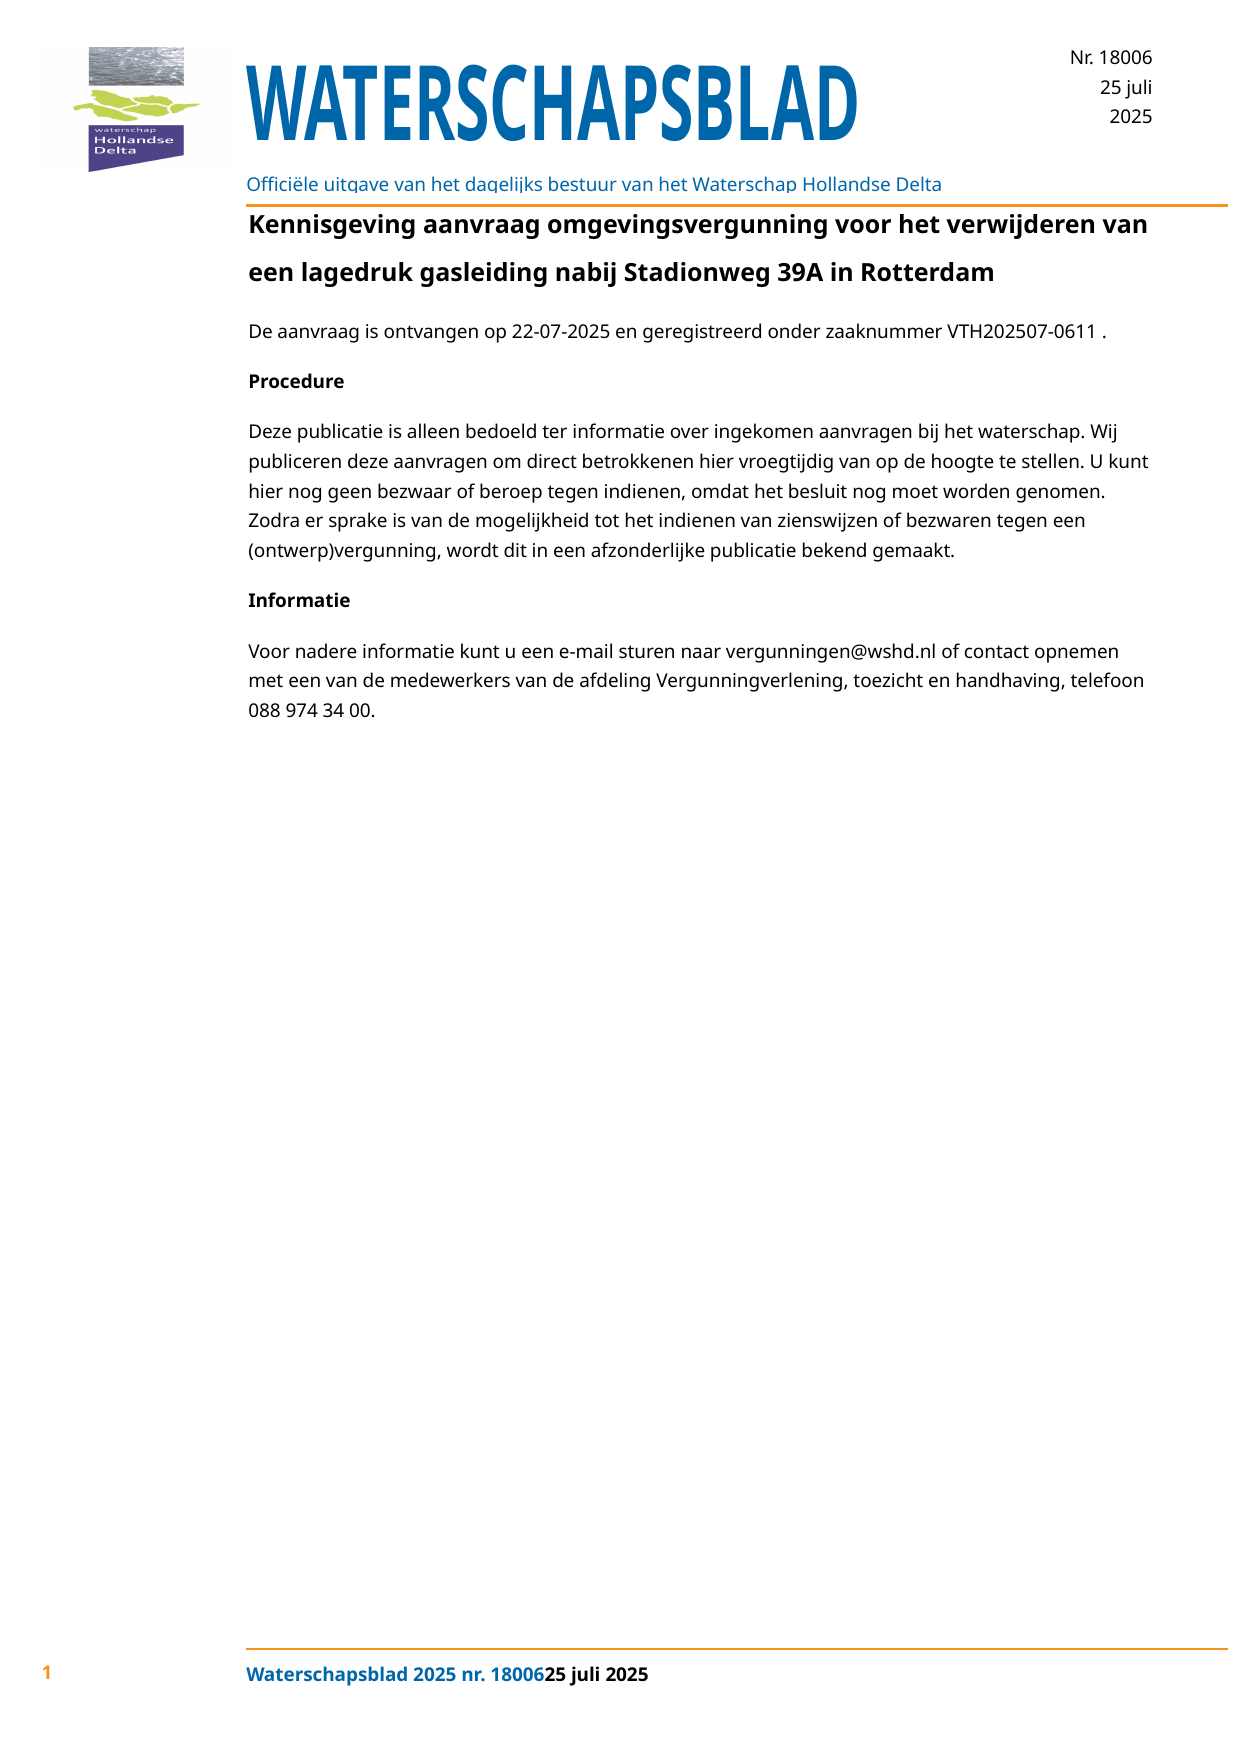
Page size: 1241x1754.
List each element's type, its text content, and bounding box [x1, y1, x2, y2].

text Procedure [248, 368, 1152, 394]
text Kennisgeving aanvraag omgevingsvergunning voor het verwijderen van een lagedruk gasleiding nabij Stadionweg 39A in Rotterdam [248, 207, 1152, 288]
text Informatie [248, 587, 1152, 613]
text De aanvraag is ontvangen op 22-07-2025 en geregistreerd onder zaaknummer VTH202507-0611 . [248, 318, 1152, 344]
text Deze publicatie is alleen bedoeld ter informatie over ingekomen aanvragen bij het waterschap. Wij publiceren deze aanvragen om direct betrokkenen hier vroegtijdig van op de hoogte te stellen. U kunt hier nog geen bezwaar of beroep tegen indienen, omdat het besluit nog moet worden genomen. Zodra er sprake is van de mogelijkheid tot het indienen van zienswijzen of bezwaren tegen een (ontwerp)vergunning, wordt dit in een afzonderlijke publicatie bekend gemaakt. [248, 419, 1152, 563]
picture [41, 47, 231, 172]
text Voor nadere informatie kunt u een e-mail sturen naar vergunningen@wshd.nl of contact opnemen met een van de medewerkers van de afdeling Vergunningverlening, toezicht en handhaving, telefoon 088 974 34 00. [248, 638, 1152, 723]
